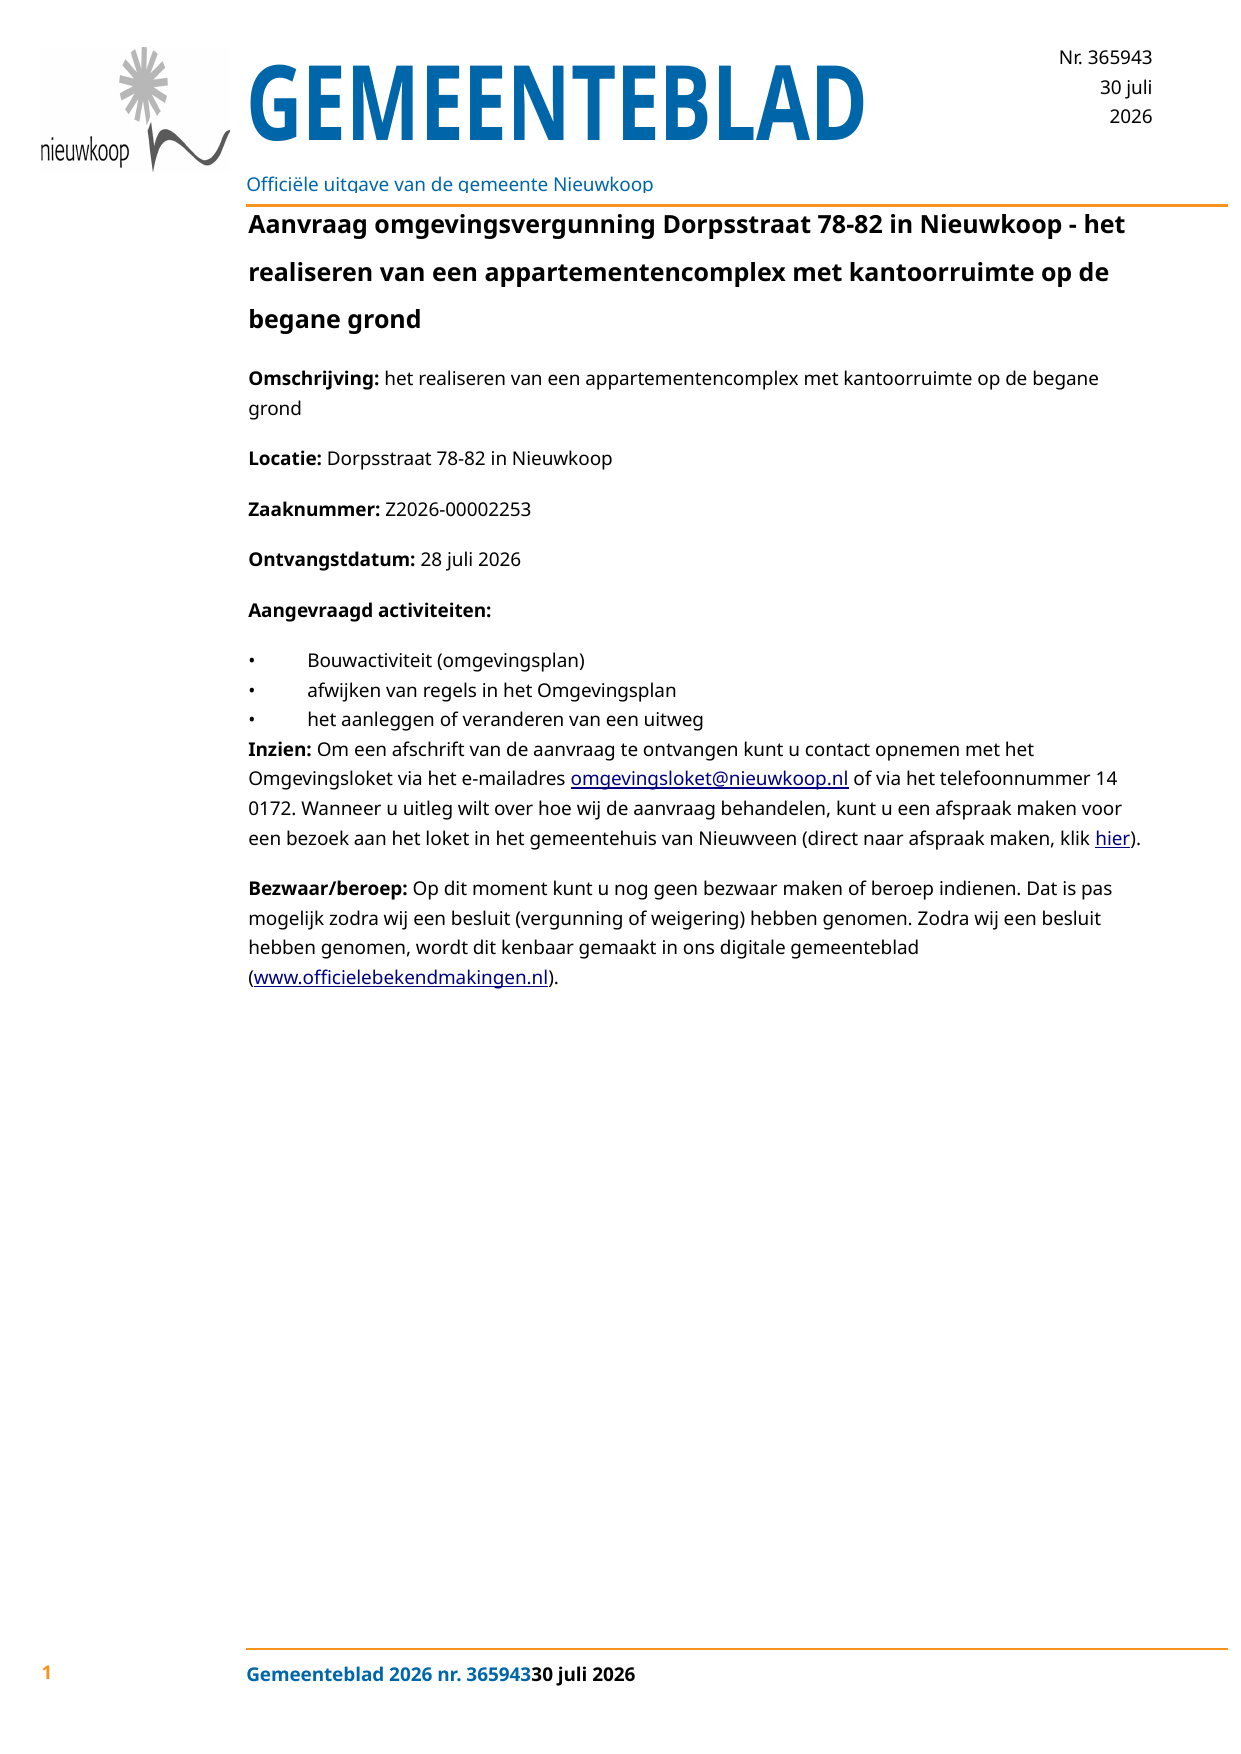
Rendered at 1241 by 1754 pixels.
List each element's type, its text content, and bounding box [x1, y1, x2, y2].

text Inzien: Om een afschrift van de aanvraag te ontvangen kunt u contact opnemen met het Omgevingsloket via het e-mailadres omgevingsloket@nieuwkoop.nl of via het telefoonnummer 14 0172. Wanneer u uitleg wilt over hoe wij de aanvraag behandelen, kunt u een afspraak maken voor een bezoek aan het loket in het gemeentehuis van Nieuwveen (direct naar afspraak maken, klik hier). [248, 736, 1152, 850]
text Zaaknummer: Z2026-00002253 [248, 496, 1152, 522]
list afwijken van regels in het Omgevingsplan [248, 677, 1152, 702]
text Ontvangstdatum: 28 juli 2026 [248, 546, 1152, 572]
text Aangevraagd activiteiten: [248, 597, 1152, 622]
text Bezwaar/beroep: Op dit moment kunt u nog geen bezwaar maken of beroep indienen. Dat is pas mogelijk zodra wij een besluit (vergunning of weigering) hebben genomen. Zodra wij een besluit hebben genomen, wordt dit kenbaar gemaakt in ons digitale gemeenteblad (www.officielebekendmakingen.nl). [248, 875, 1152, 989]
text Aanvraag omgevingsvergunning Dorpsstraat 78-82 in Nieuwkoop - het realiseren van een appartementencomplex met kantoorruimte op de begane grond [248, 207, 1152, 336]
text Locatie: Dorpsstraat 78-82 in Nieuwkoop [248, 446, 1152, 471]
picture [41, 47, 231, 172]
list Bouwactiviteit (omgevingsplan) [248, 647, 1152, 673]
text Omschrijving: het realiseren van een appartementencomplex met kantoorruimte op de begane grond [248, 366, 1152, 421]
list het aanleggen of veranderen van een uitweg [248, 706, 1152, 732]
